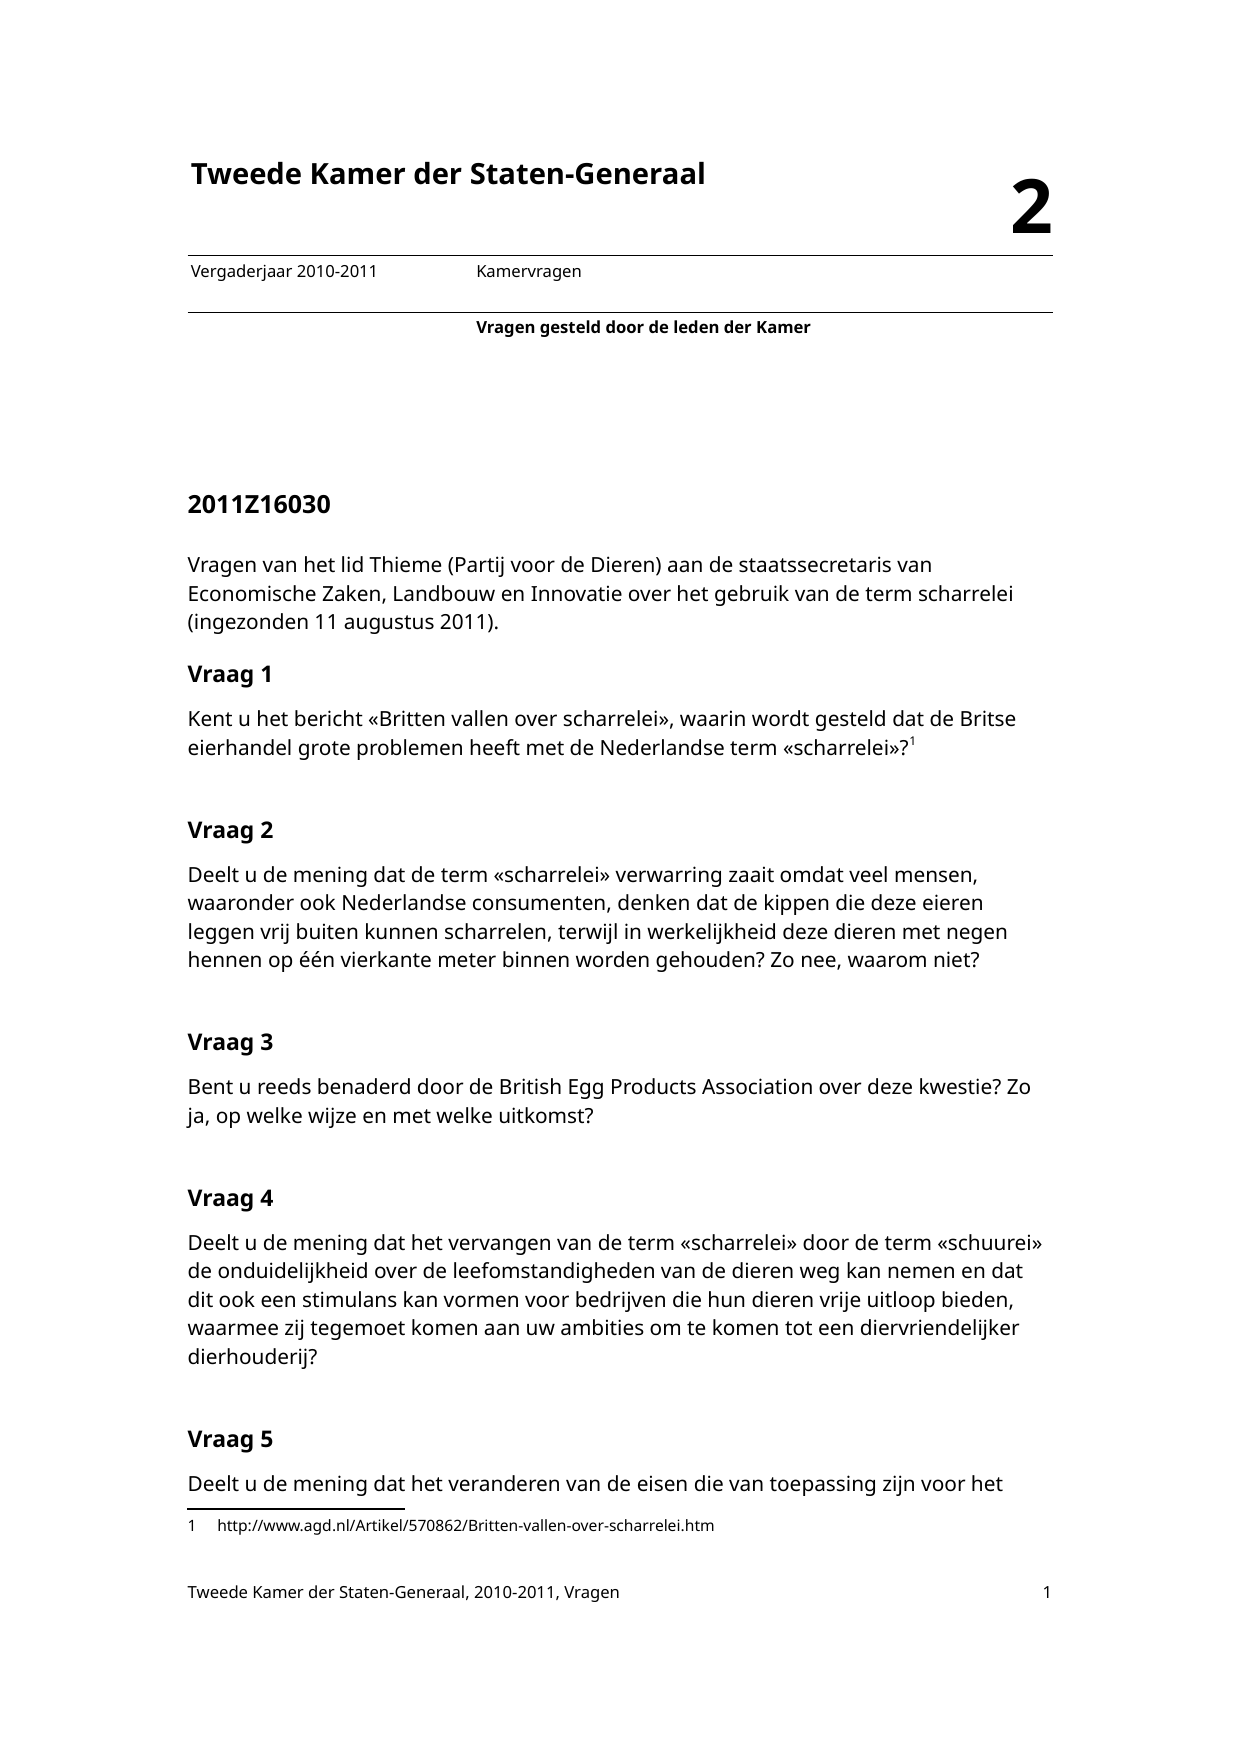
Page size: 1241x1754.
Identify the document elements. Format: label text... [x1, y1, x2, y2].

text Deelt u de mening dat het vervangen van de term «scharrelei» door de term «schuurei» de onduidelijkheid over de leefomstandigheden van de dieren weg kan nemen en dat dit ook een stimulans kan vormen voor bedrijven die hun dieren vrije uitloop bieden, waarmee zij tegemoet komen aan uw ambities om te komen tot een diervriendelijker dierhouderij? [187, 1228, 1053, 1370]
text 2011Z16030 [187, 487, 1053, 521]
table_header 2 [880, 150, 1053, 255]
subtitle Vraag 1 [187, 658, 1053, 689]
text Vragen van het lid Thieme (Partij voor de Dieren) aan de staatssecretaris van Economische Zaken, Landbouw en Innovatie over het gebruik van de term scharrelei (ingezonden 11 augustus 2011). [187, 550, 1053, 636]
subtitle Vraag 3 [187, 1026, 1053, 1057]
table_cell Kamervragen [473, 256, 1053, 312]
subtitle Vraag 4 [187, 1182, 1053, 1213]
text Deelt u de mening dat het veranderen van de eisen die van toepassing zijn voor het [187, 1469, 1053, 1497]
text Kent u het bericht «Britten vallen over scharrelei», waarin wordt gesteld dat de Britse eierhandel grote problemen heeft met de Nederlandse term «scharrelei»? [187, 704, 1053, 761]
text Deelt u de mening dat de term «scharrelei» verwarring zaait omdat veel mensen, waaronder ook Nederlandse consumenten, denken dat de kippen die deze eieren leggen vrij buiten kunnen scharrelen, terwijl in werkelijkheid deze dieren met negen hennen op één vierkante meter binnen worden gehouden? Zo nee, waarom niet? [187, 860, 1053, 974]
table_header Tweede Kamer der Staten-Generaal [188, 150, 879, 255]
text Bent u reeds benaderd door de British Egg Products Association over deze kwestie? Zo ja, op welke wijze en met welke uitkomst? [187, 1072, 1053, 1129]
text http://www.agd.nl/Artikel/570862/Britten-vallen-over-scharrelei.htm [187, 1508, 1053, 1536]
subtitle Vraag 2 [187, 814, 1053, 845]
subtitle Vraag 5 [187, 1423, 1053, 1454]
table_cell Vragen gesteld door de leden der Kamer [473, 313, 1053, 339]
table_cell Vergaderjaar 2010-2011 [188, 256, 473, 312]
table_cell [188, 313, 473, 339]
